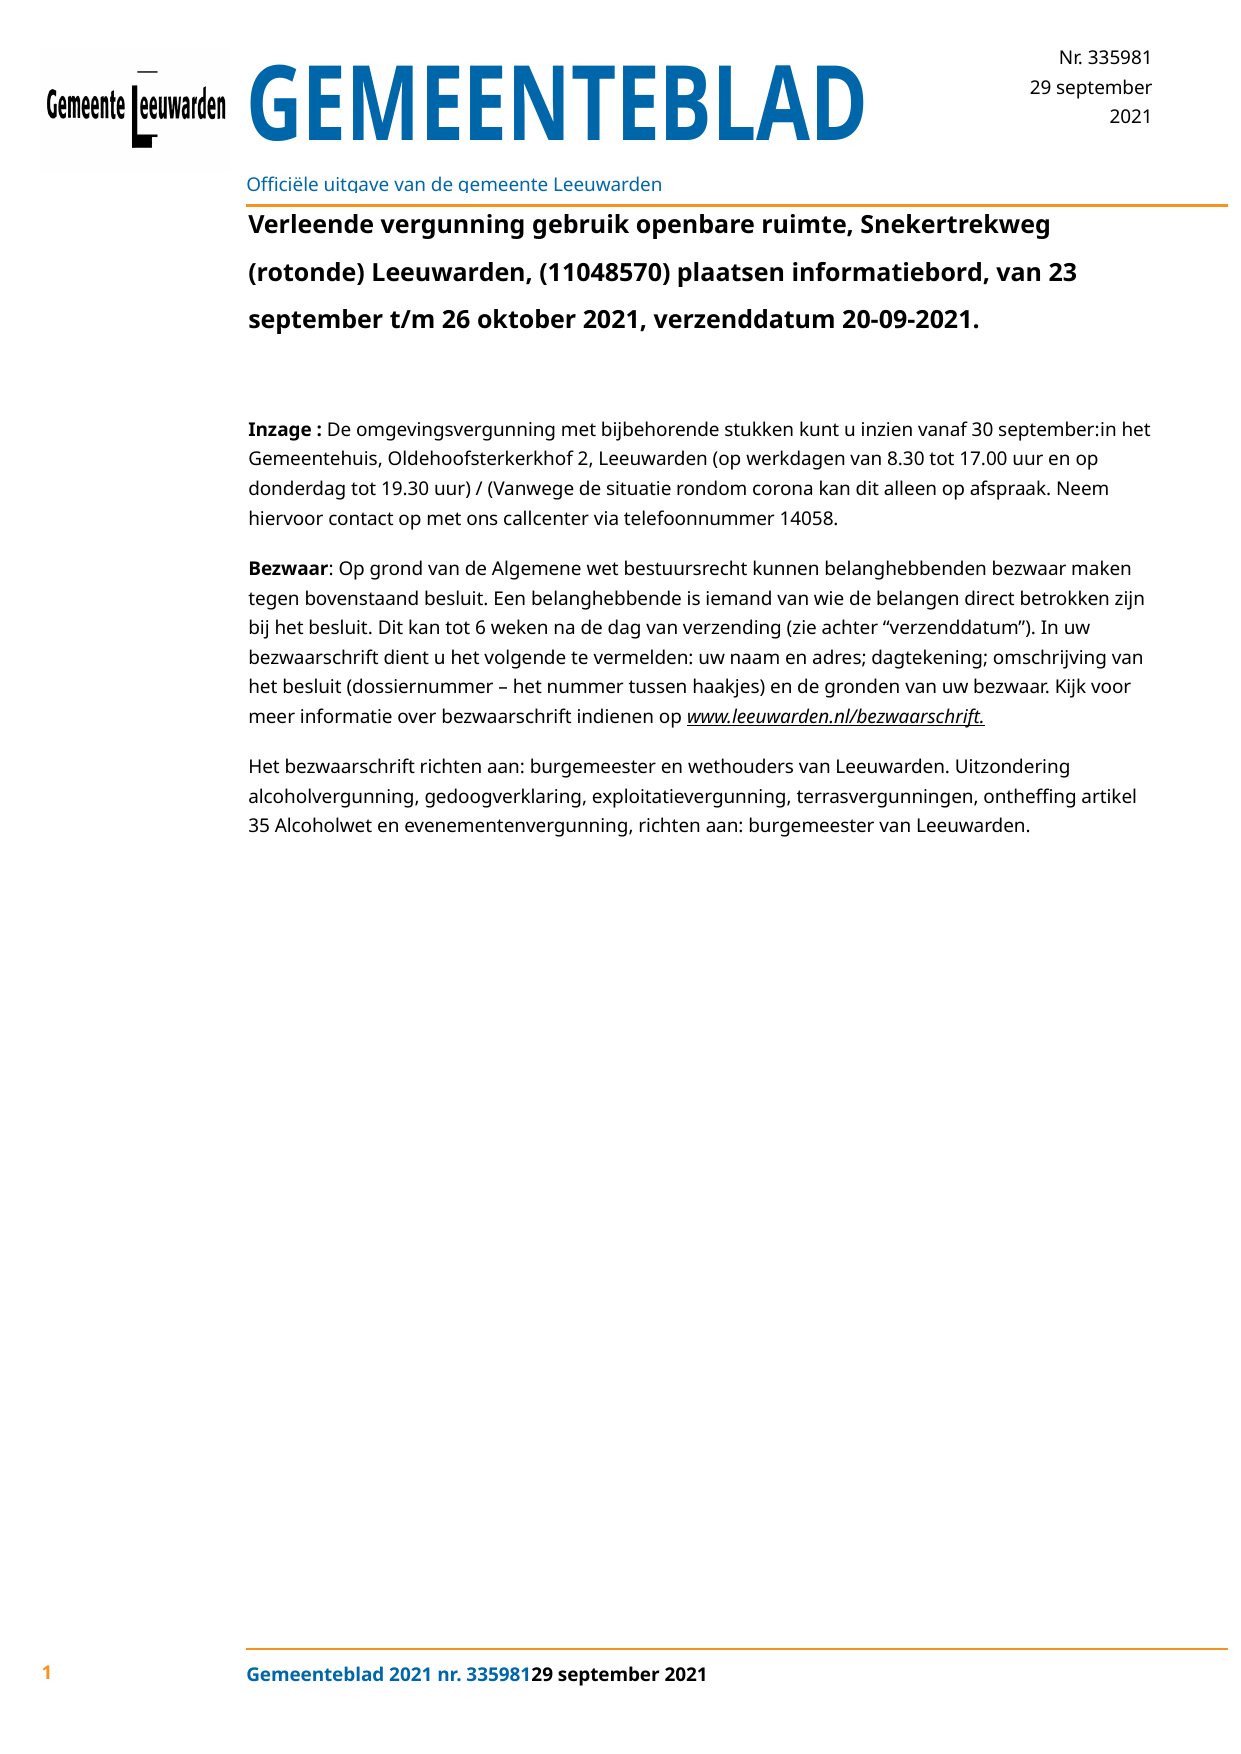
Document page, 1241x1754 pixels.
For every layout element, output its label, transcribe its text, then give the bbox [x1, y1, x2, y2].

text Verleende vergunning gebruik openbare ruimte, Snekertrekweg (rotonde) Leeuwarden, (11048570) plaatsen informatiebord, van 23 september t/m 26 oktober 2021, verzenddatum 20-09-2021. [248, 207, 1152, 336]
text Bezwaar: Op grond van de Algemene wet bestuursrecht kunnen belanghebbenden bezwaar maken tegen bovenstaand besluit. Een belanghebbende is iemand van wie de belangen direct betrokken zijn bij het besluit. Dit kan tot 6 weken na de dag van verzending (zie achter “verzenddatum”). In uw bezwaarschrift dient u het volgende te vermelden: uw naam en adres; dagtekening; omschrijving van het besluit (dossiernummer – het nummer tussen haakjes) en de gronden van uw bezwaar. Kijk voor meer informatie over bezwaarschrift indienen op www.leeuwarden.nl/bezwaarschrift. [248, 555, 1152, 729]
text Inzage : De omgevingsvergunning met bijbehorende stukken kunt u inzien vanaf 30 september:in het Gemeentehuis, Oldehoofsterkerkhof 2, Leeuwarden (op werkdagen van 8.30 tot 17.00 uur en op donderdag tot 19.30 uur) / (Vanwege de situatie rondom corona kan dit alleen op afspraak. Neem hiervoor contact op met ons callcenter via telefoonnummer 14058. [248, 416, 1152, 530]
text Het bezwaarschrift richten aan: burgemeester en wethouders van Leeuwarden. Uitzondering alcoholvergunning, gedoogverklaring, exploitatievergunning, terrasvergunningen, ontheffing artikel 35 Alcoholwet en evenementenvergunning, richten aan: burgemeester van Leeuwarden. [248, 753, 1152, 838]
picture [41, 47, 231, 172]
